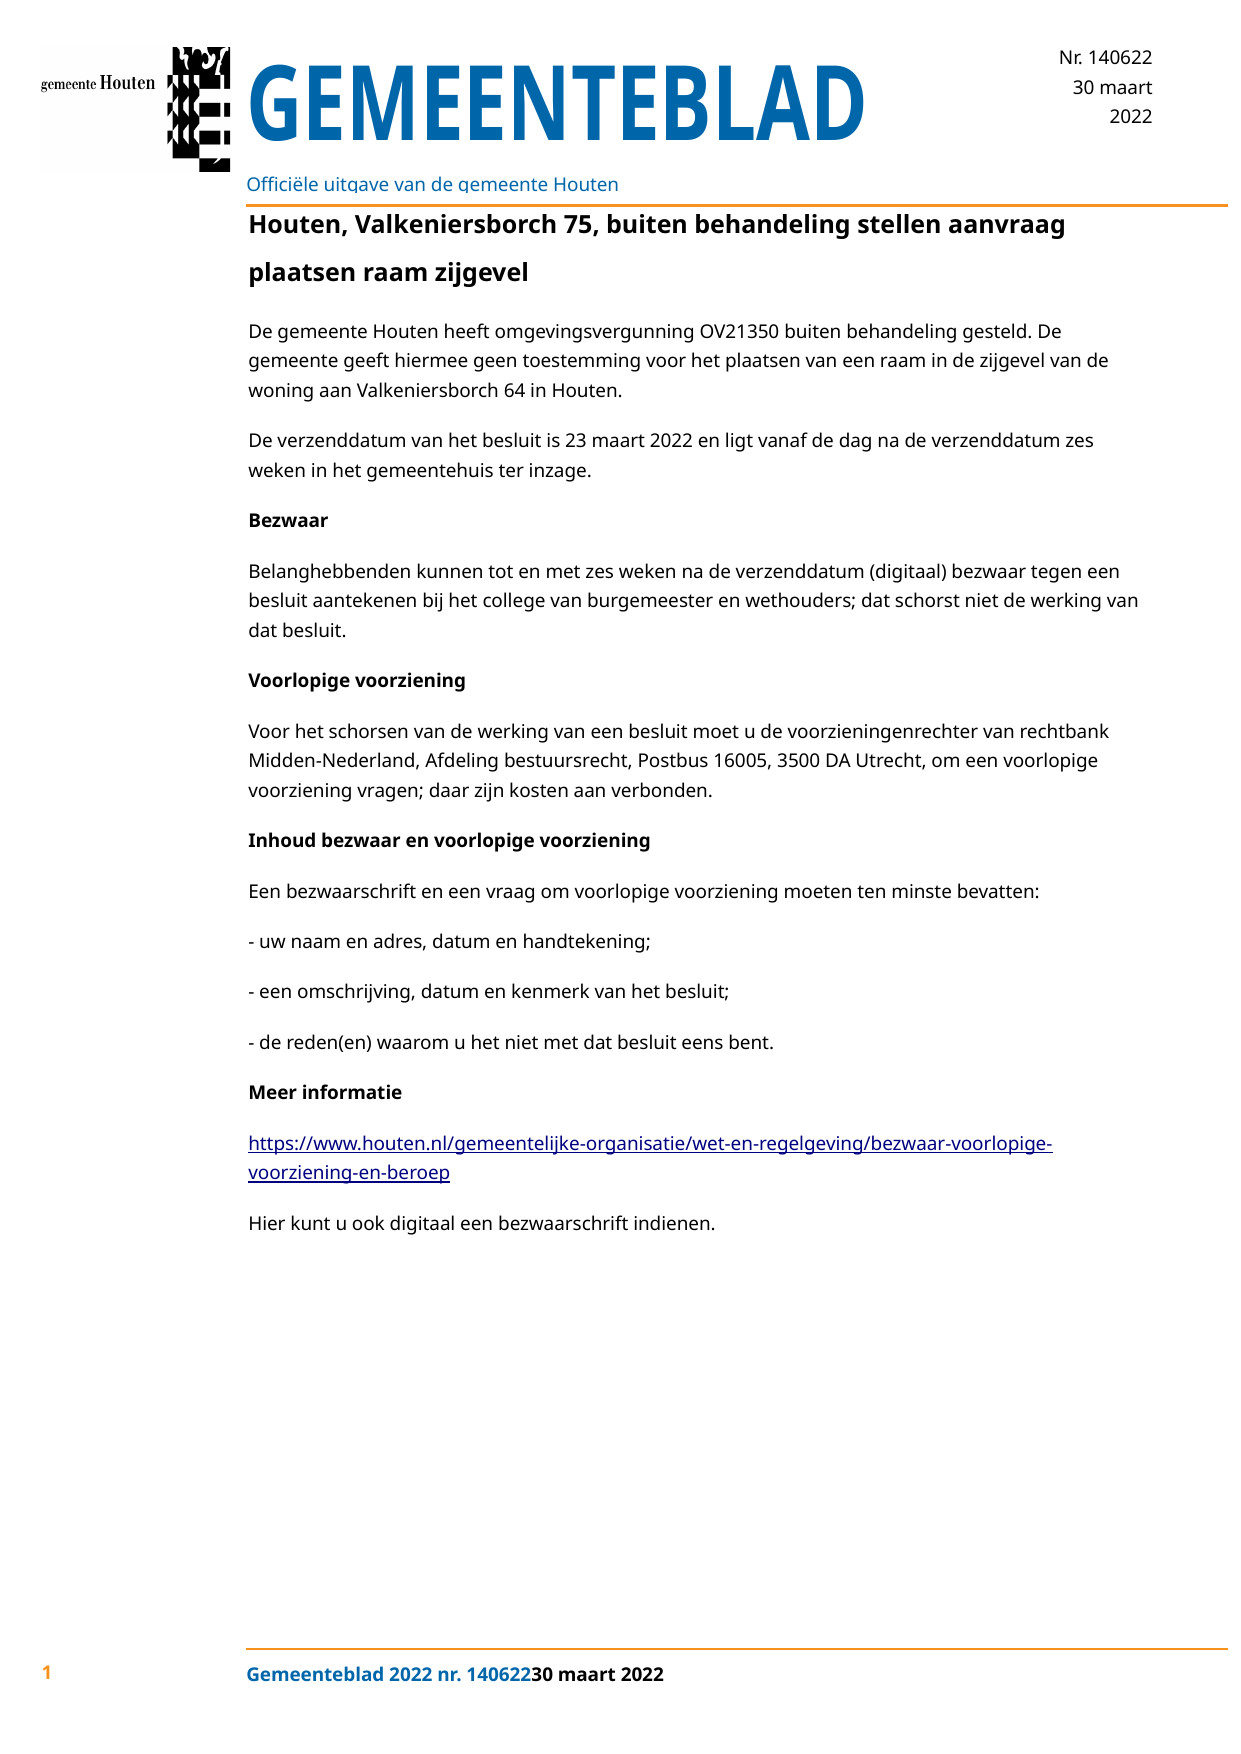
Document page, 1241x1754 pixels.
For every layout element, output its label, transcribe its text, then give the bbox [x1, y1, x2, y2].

text Voor het schorsen van de werking van een besluit moet u de voorzieningenrechter van rechtbank Midden-Nederland, Afdeling bestuursrecht, Postbus 16005, 3500 DA Utrecht, om een voorlopige voorziening vragen; daar zijn kosten aan verbonden. [248, 718, 1152, 803]
text Inhoud bezwaar en voorlopige voorziening [248, 827, 1152, 853]
text - een omschrijving, datum en kenmerk van het besluit; [248, 979, 1152, 1004]
text Bezwaar [248, 507, 1152, 533]
text De verzenddatum van het besluit is 23 maart 2022 en ligt vanaf de dag na de verzenddatum zes weken in het gemeentehuis ter inzage. [248, 427, 1152, 483]
text https://www.houten.nl/gemeentelijke-organisatie/wet-en-regelgeving/bezwaar-voorlopige-voorziening-en-beroep [248, 1130, 1152, 1185]
text Belanghebbenden kunnen tot en met zes weken na de verzenddatum (digitaal) bezwaar tegen een besluit aantekenen bij het college van burgemeester en wethouders; dat schorst niet de werking van dat besluit. [248, 558, 1152, 643]
text Een bezwaarschrift en een vraag om voorlopige voorziening moeten ten minste bevatten: [248, 878, 1152, 904]
text Houten, Valkeniersborch 75, buiten behandeling stellen aanvraag plaatsen raam zijgevel [248, 207, 1152, 288]
text De gemeente Houten heeft omgevingsvergunning OV21350 buiten behandeling gesteld. De gemeente geeft hiermee geen toestemming voor het plaatsen van een raam in de zijgevel van de woning aan Valkeniersborch 64 in Houten. [248, 318, 1152, 403]
text Hier kunt u ook digitaal een bezwaarschrift indienen. [248, 1210, 1152, 1236]
picture [41, 47, 231, 172]
text - uw naam en adres, datum en handtekening; [248, 928, 1152, 954]
text Meer informatie [248, 1079, 1152, 1105]
text Voorlopige voorziening [248, 667, 1152, 693]
text - de reden(en) waarom u het niet met dat besluit eens bent. [248, 1029, 1152, 1055]
